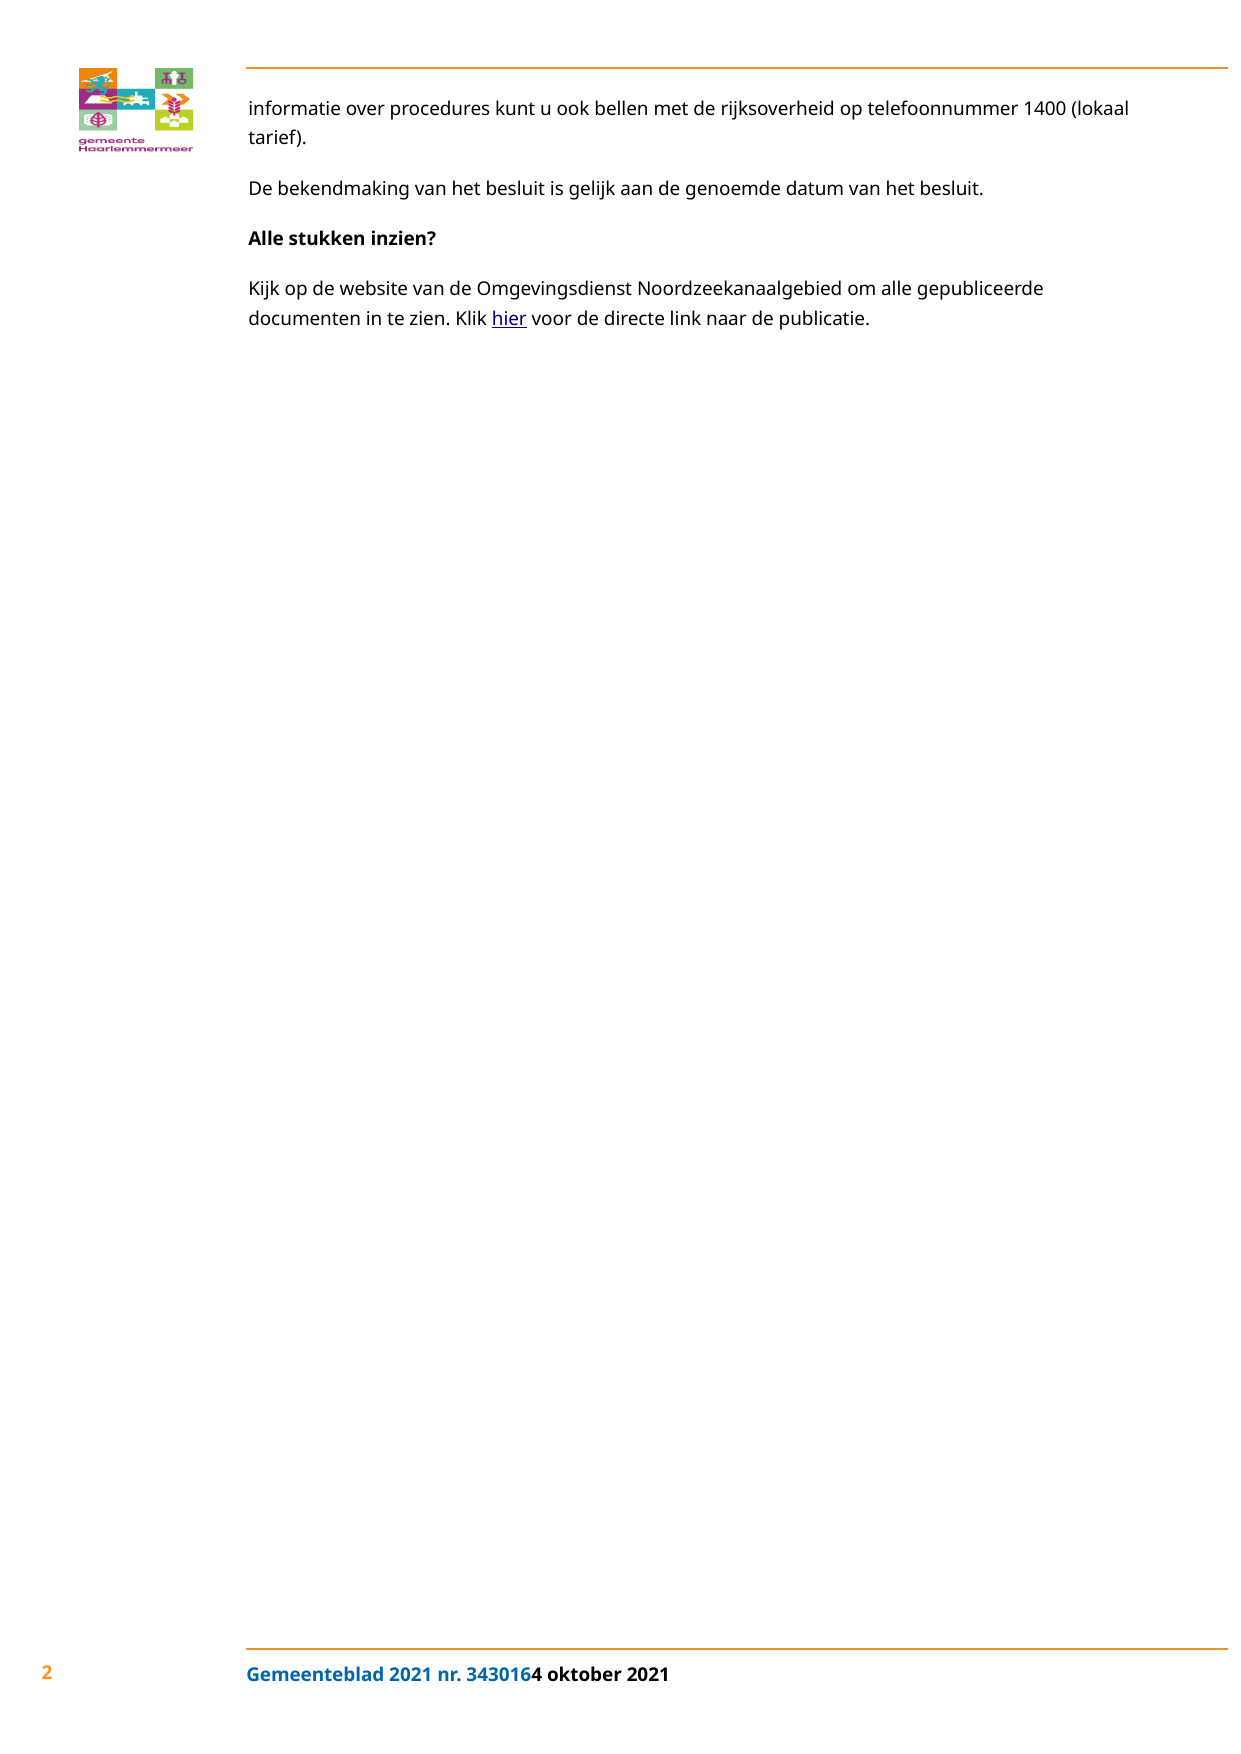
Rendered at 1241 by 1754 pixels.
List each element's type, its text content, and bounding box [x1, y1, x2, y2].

text informatie over procedures kunt u ook bellen met de rijksoverheid op telefoonnummer 1400 (lokaal tarief). [248, 95, 1152, 150]
text De bekendmaking van het besluit is gelijk aan de genoemde datum van het besluit. [248, 175, 1152, 201]
picture [41, 47, 231, 172]
text Alle stukken inzien? [248, 225, 1152, 251]
text Kijk op de website van de Omgevingsdienst Noordzeekanaalgebied om alle gepubliceerde documenten in te zien. Klik hier voor de directe link naar de publicatie. [248, 276, 1152, 331]
